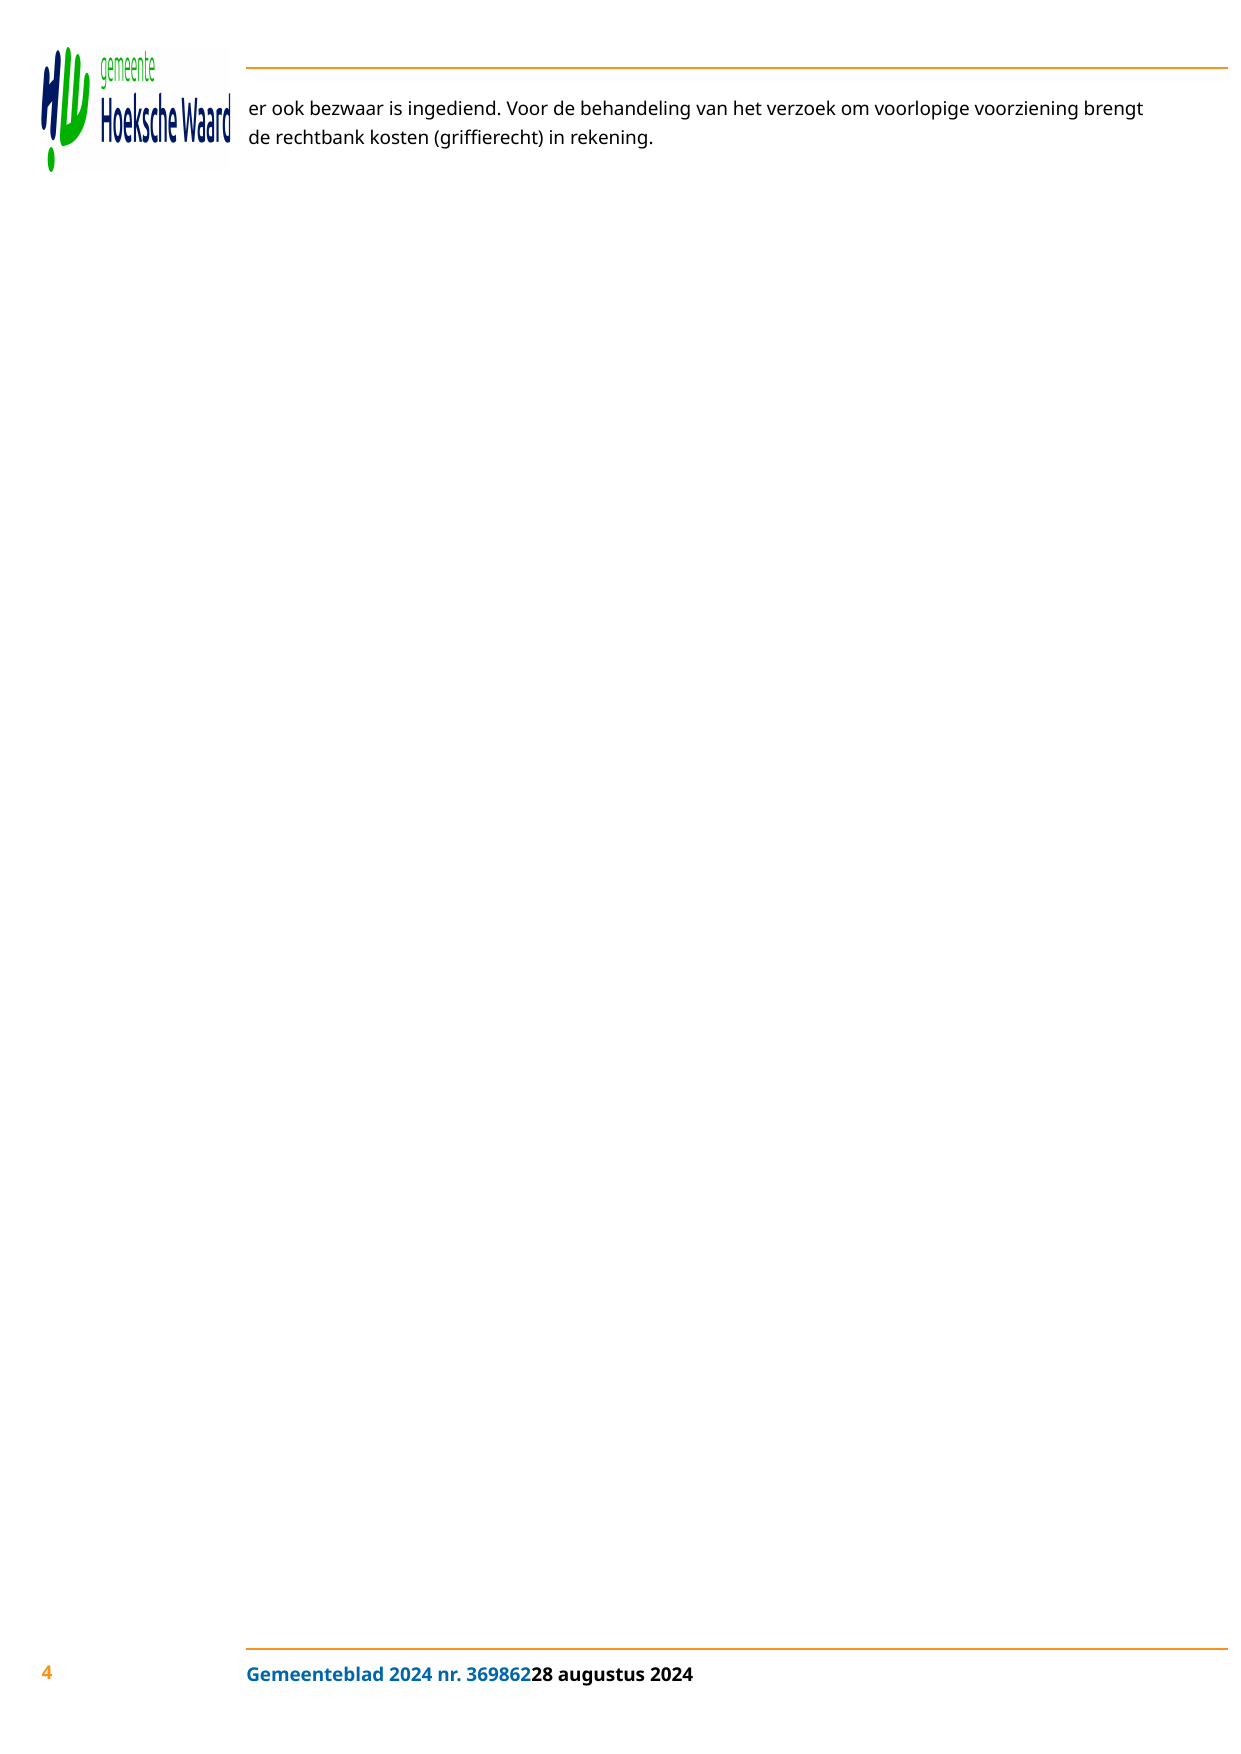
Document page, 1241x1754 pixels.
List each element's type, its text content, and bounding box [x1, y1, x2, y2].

picture [41, 47, 231, 172]
text er ook bezwaar is ingediend. Voor de behandeling van het verzoek om voorlopige voorziening brengt de rechtbank kosten (griffierecht) in rekening. [248, 95, 1152, 150]
